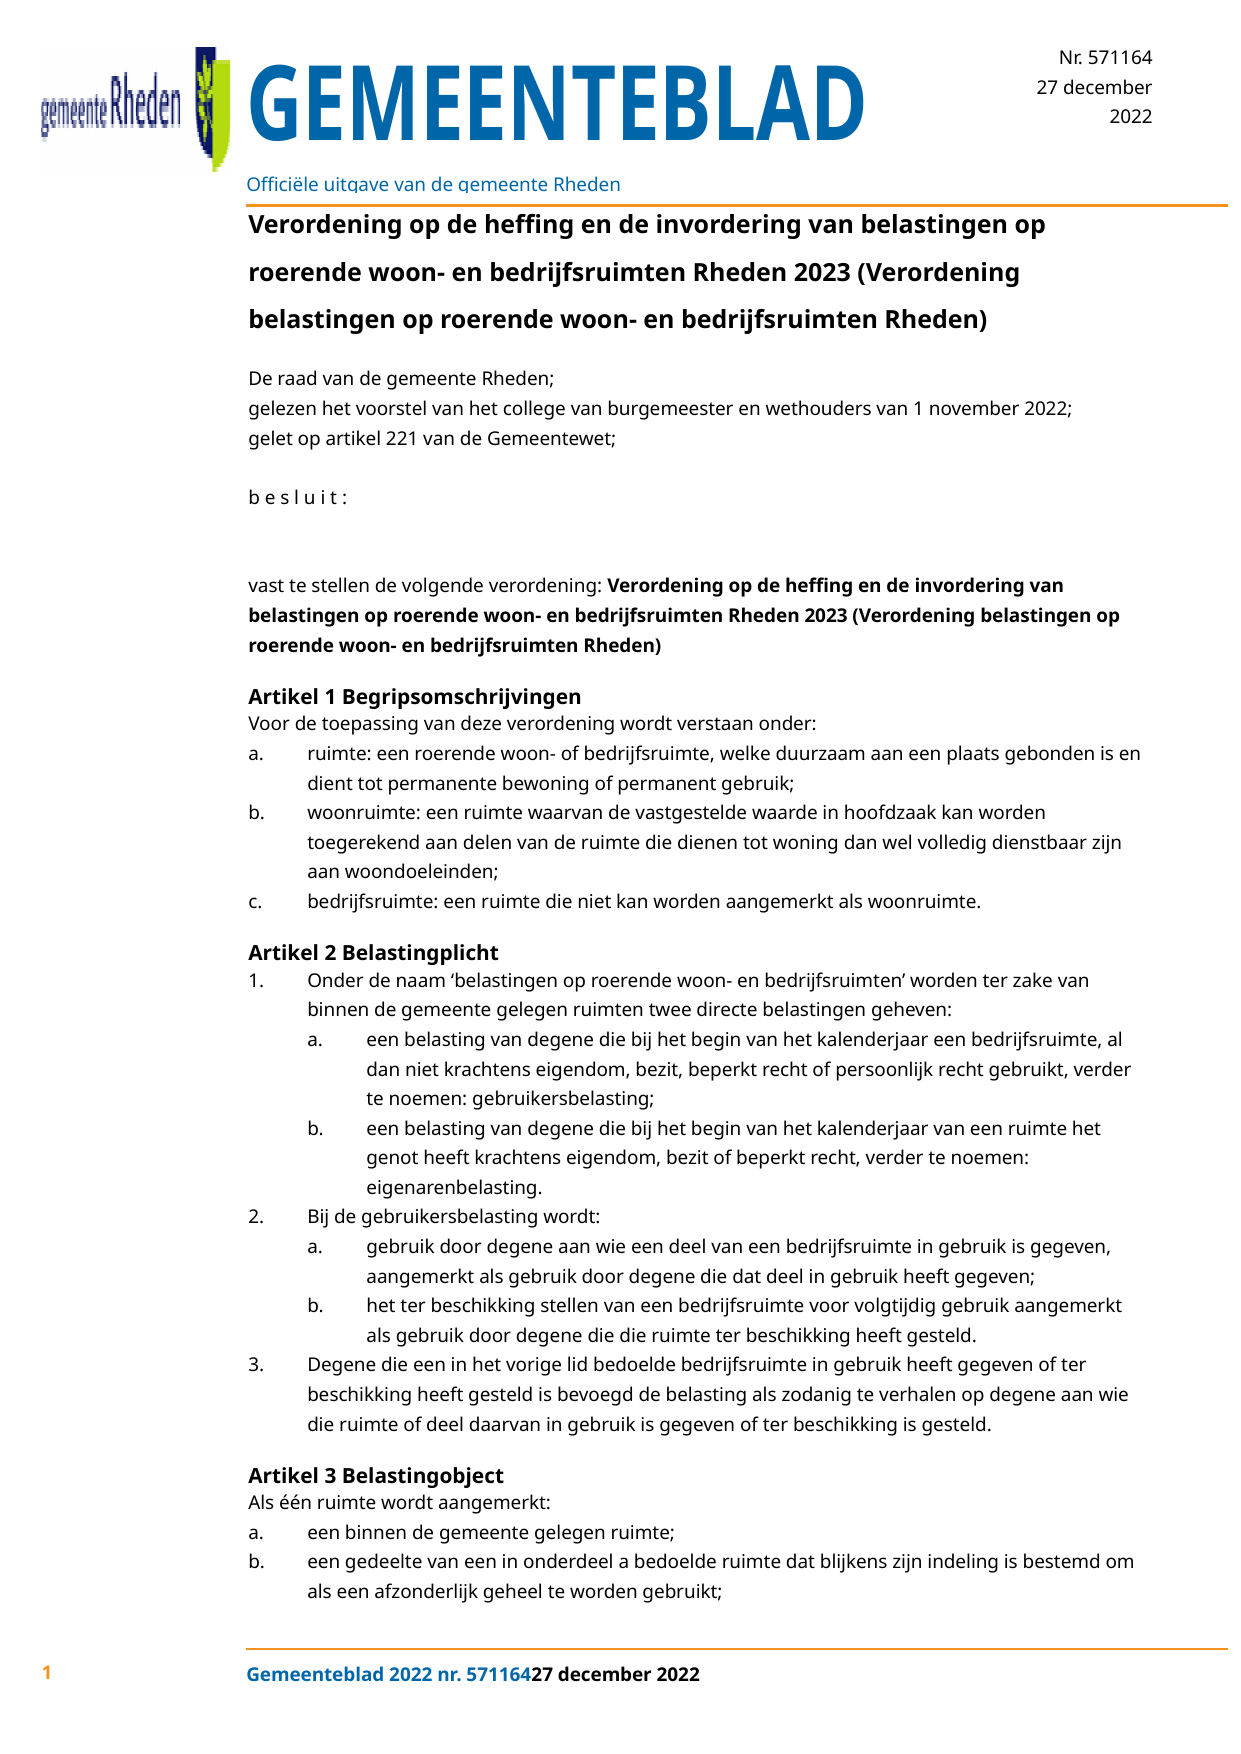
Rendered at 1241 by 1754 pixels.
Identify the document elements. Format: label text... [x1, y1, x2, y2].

list Onder de naam ‘belastingen op roerende woon- en bedrijfsruimten’ worden ter zake van binnen de gemeente gelegen ruimten twee directe belastingen geheven: [248, 967, 1152, 1022]
text gelezen het voorstel van het college van burgemeester en wethouders van 1 november 2022; [248, 395, 1152, 421]
text Als één ruimte wordt aangemerkt: [248, 1489, 1152, 1515]
text Voor de toepassing van deze verordening wordt verstaan onder: [248, 711, 1152, 736]
list bedrijfsruimte: een ruimte die niet kan worden aangemerkt als woonruimte. [248, 888, 1152, 914]
text gelet op artikel 221 van de Gemeentewet; [248, 425, 1152, 450]
text b e s l u i t : [248, 484, 1152, 509]
text Verordening op de heffing en de invordering van belastingen op roerende woon- en bedrijfsruimten Rheden 2023 (Verordening belastingen op roerende woon- en bedrijfsruimten Rheden) [248, 207, 1152, 336]
text De raad van de gemeente Rheden; [248, 366, 1152, 391]
text vast te stellen de volgende verordening: Verordening op de heffing en de invordering van belastingen op roerende woon- en bedrijfsruimten Rheden 2023 (Verordening belastingen op roerende woon- en bedrijfsruimten Rheden) [248, 573, 1152, 657]
list Degene die een in het vorige lid bedoelde bedrijfsruimte in gebruik heeft gegeven of ter beschikking heeft gesteld is bevoegd de belasting als zodanig te verhalen op degene aan wie die ruimte of deel daarvan in gebruik is gegeven of ter beschikking is gesteld. [248, 1352, 1152, 1436]
list een gedeelte van een in onderdeel a bedoelde ruimte dat blijkens zijn indeling is bestemd om als een afzonderlijk geheel te worden gebruikt; [248, 1549, 1152, 1604]
list gebruik door degene aan wie een deel van een bedrijfsruimte in gebruik is gegeven, aangemerkt als gebruik door degene die dat deel in gebruik heeft gegeven; [307, 1233, 1152, 1288]
text Artikel 3 Belastingobject [248, 1461, 1152, 1489]
picture [41, 47, 231, 172]
text Artikel 1 Begripsomschrijvingen [248, 682, 1152, 711]
list een binnen de gemeente gelegen ruimte; [248, 1519, 1152, 1545]
list het ter beschikking stellen van een bedrijfsruimte voor volgtijdig gebruik aangemerkt als gebruik door degene die die ruimte ter beschikking heeft gesteld. [307, 1292, 1152, 1348]
list ruimte: een roerende woon- of bedrijfsruimte, welke duurzaam aan een plaats gebonden is en dient tot permanente bewoning of permanent gebruik; [248, 740, 1152, 796]
list een belasting van degene die bij het begin van het kalenderjaar een bedrijfsruimte, al dan niet krachtens eigendom, bezit, beperkt recht of persoonlijk recht gebruikt, verder te noemen: gebruikersbelasting; [307, 1026, 1152, 1111]
list woonruimte: een ruimte waarvan de vastgestelde waarde in hoofdzaak kan worden toegerekend aan delen van de ruimte die dienen tot woning dan wel volledig dienstbaar zijn aan woondoeleinden; [248, 799, 1152, 884]
list Bij de gebruikersbelasting wordt: [248, 1204, 1152, 1229]
text Artikel 2 Belastingplicht [248, 938, 1152, 967]
list een belasting van degene die bij het begin van het kalenderjaar van een ruimte het genot heeft krachtens eigendom, bezit of beperkt recht, verder te noemen: eigenarenbelasting. [307, 1115, 1152, 1200]
